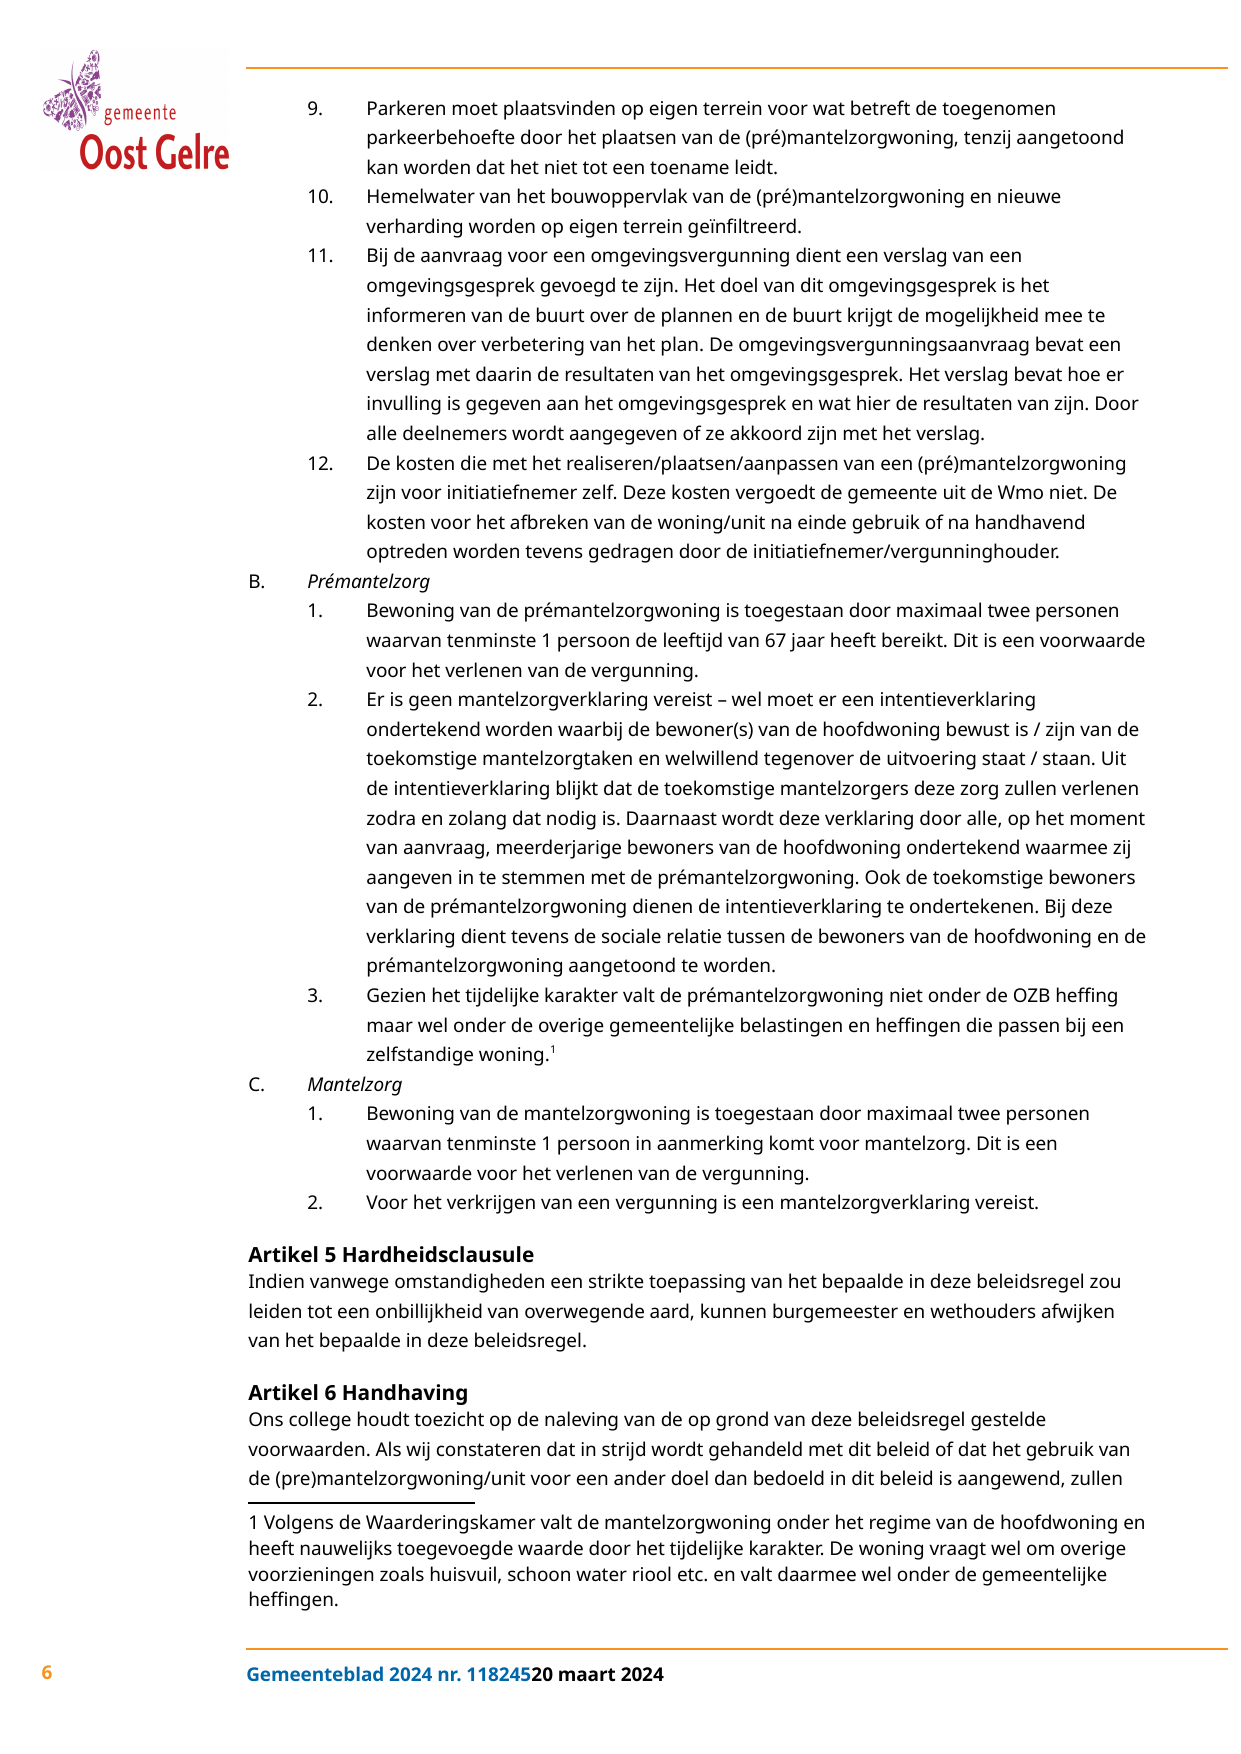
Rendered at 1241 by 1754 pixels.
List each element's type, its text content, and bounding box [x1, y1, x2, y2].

list Prémantelzorg [248, 568, 1152, 594]
list Voor het verkrijgen van een vergunning is een mantelzorgverklaring vereist. [307, 1189, 1152, 1215]
list Er is geen mantelzorgverklaring vereist – wel moet er een intentieverklaring ondertekend worden waarbij de bewoner(s) van de hoofdwoning bewust is / zijn van de toekomstige mantelzorgtaken en welwillend tegenover de uitvoering staat / staan. Uit de intentieverklaring blijkt dat de toekomstige mantelzorgers deze zorg zullen verlenen zodra en zolang dat nodig is. Daarnaast wordt deze verklaring door alle, op het moment van aanvraag, meerderjarige bewoners van de hoofdwoning ondertekend waarmee zij aangeven in te stemmen met de prémantelzorgwoning. Ook de toekomstige bewoners van de prémantelzorgwoning dienen de intentieverklaring te ondertekenen. Bij deze verklaring dient tevens de sociale relatie tussen de bewoners van de hoofdwoning en de prémantelzorgwoning aangetoond te worden. [307, 686, 1152, 978]
list Hemelwater van het bouwoppervlak van de (pré)mantelzorgwoning en nieuwe verharding worden op eigen terrein geïnfiltreerd. [307, 183, 1152, 239]
text Artikel 5 Hardheidsclausule [248, 1240, 1152, 1268]
list De kosten die met het realiseren/plaatsen/aanpassen van een (pré)mantelzorgwoning zijn voor initiatiefnemer zelf. Deze kosten vergoedt de gemeente uit de Wmo niet. De kosten voor het afbreken van de woning/unit na einde gebruik of na handhavend optreden worden tevens gedragen door de initiatiefnemer/vergunninghouder. [307, 450, 1152, 564]
text Ons college houdt toezicht op de naleving van de op grond van deze beleidsregel gestelde voorwaarden. Als wij constateren dat in strijd wordt gehandeld met dit beleid of dat het gebruik van de (pre)mantelzorgwoning/unit voor een ander doel dan bedoeld in dit beleid is aangewend, zullen [248, 1406, 1152, 1491]
text Artikel 6 Handhaving [248, 1378, 1152, 1406]
list Bij de aanvraag voor een omgevingsvergunning dient een verslag van een omgevingsgesprek gevoegd te zijn. Het doel van dit omgevingsgesprek is het informeren van de buurt over de plannen en de buurt krijgt de mogelijkheid mee te denken over verbetering van het plan. De omgevingsvergunningsaanvraag bevat een verslag met daarin de resultaten van het omgevingsgesprek. Het verslag bevat hoe er invulling is gegeven aan het omgevingsgesprek en wat hier de resultaten van zijn. Door alle deelnemers wordt aangegeven of ze akkoord zijn met het verslag. [307, 243, 1152, 446]
list Bewoning van de mantelzorgwoning is toegestaan door maximaal twee personen waarvan tenminste 1 persoon in aanmerking komt voor mantelzorg. Dit is een voorwaarde voor het verlenen van de vergunning. [307, 1101, 1152, 1186]
list Parkeren moet plaatsvinden op eigen terrein voor wat betreft de toegenomen parkeerbehoefte door het plaatsen van de (pré)mantelzorgwoning, tenzij aangetoond kan worden dat het niet tot een toename leidt. [307, 95, 1152, 180]
text Indien vanwege omstandigheden een strikte toepassing van het bepaalde in deze beleidsregel zou leiden tot een onbillijkheid van overwegende aard, kunnen burgemeester en wethouders afwijken van het bepaalde in deze beleidsregel. [248, 1268, 1152, 1353]
picture [41, 47, 231, 172]
list Volgens de Waarderingskamer valt de mantelzorgwoning onder het regime van de hoofdwoning en heeft nauwelijks toegevoegde waarde door het tijdelijke karakter. De woning vraagt wel om overige voorzieningen zoals huisvuil, schoon water riool etc. en valt daarmee wel onder de gemeentelijke heffingen. [248, 1509, 1152, 1612]
list Gezien het tijdelijke karakter valt de prémantelzorgwoning niet onder de OZB heffing maar wel onder de overige gemeentelijke belastingen en heffingen die passen bij een zelfstandige woning. [307, 982, 1152, 1067]
list Mantelzorg [248, 1071, 1152, 1097]
list Bewoning van de prémantelzorgwoning is toegestaan door maximaal twee personen waarvan tenminste 1 persoon de leeftijd van 67 jaar heeft bereikt. Dit is een voorwaarde voor het verlenen van de vergunning. [307, 598, 1152, 683]
